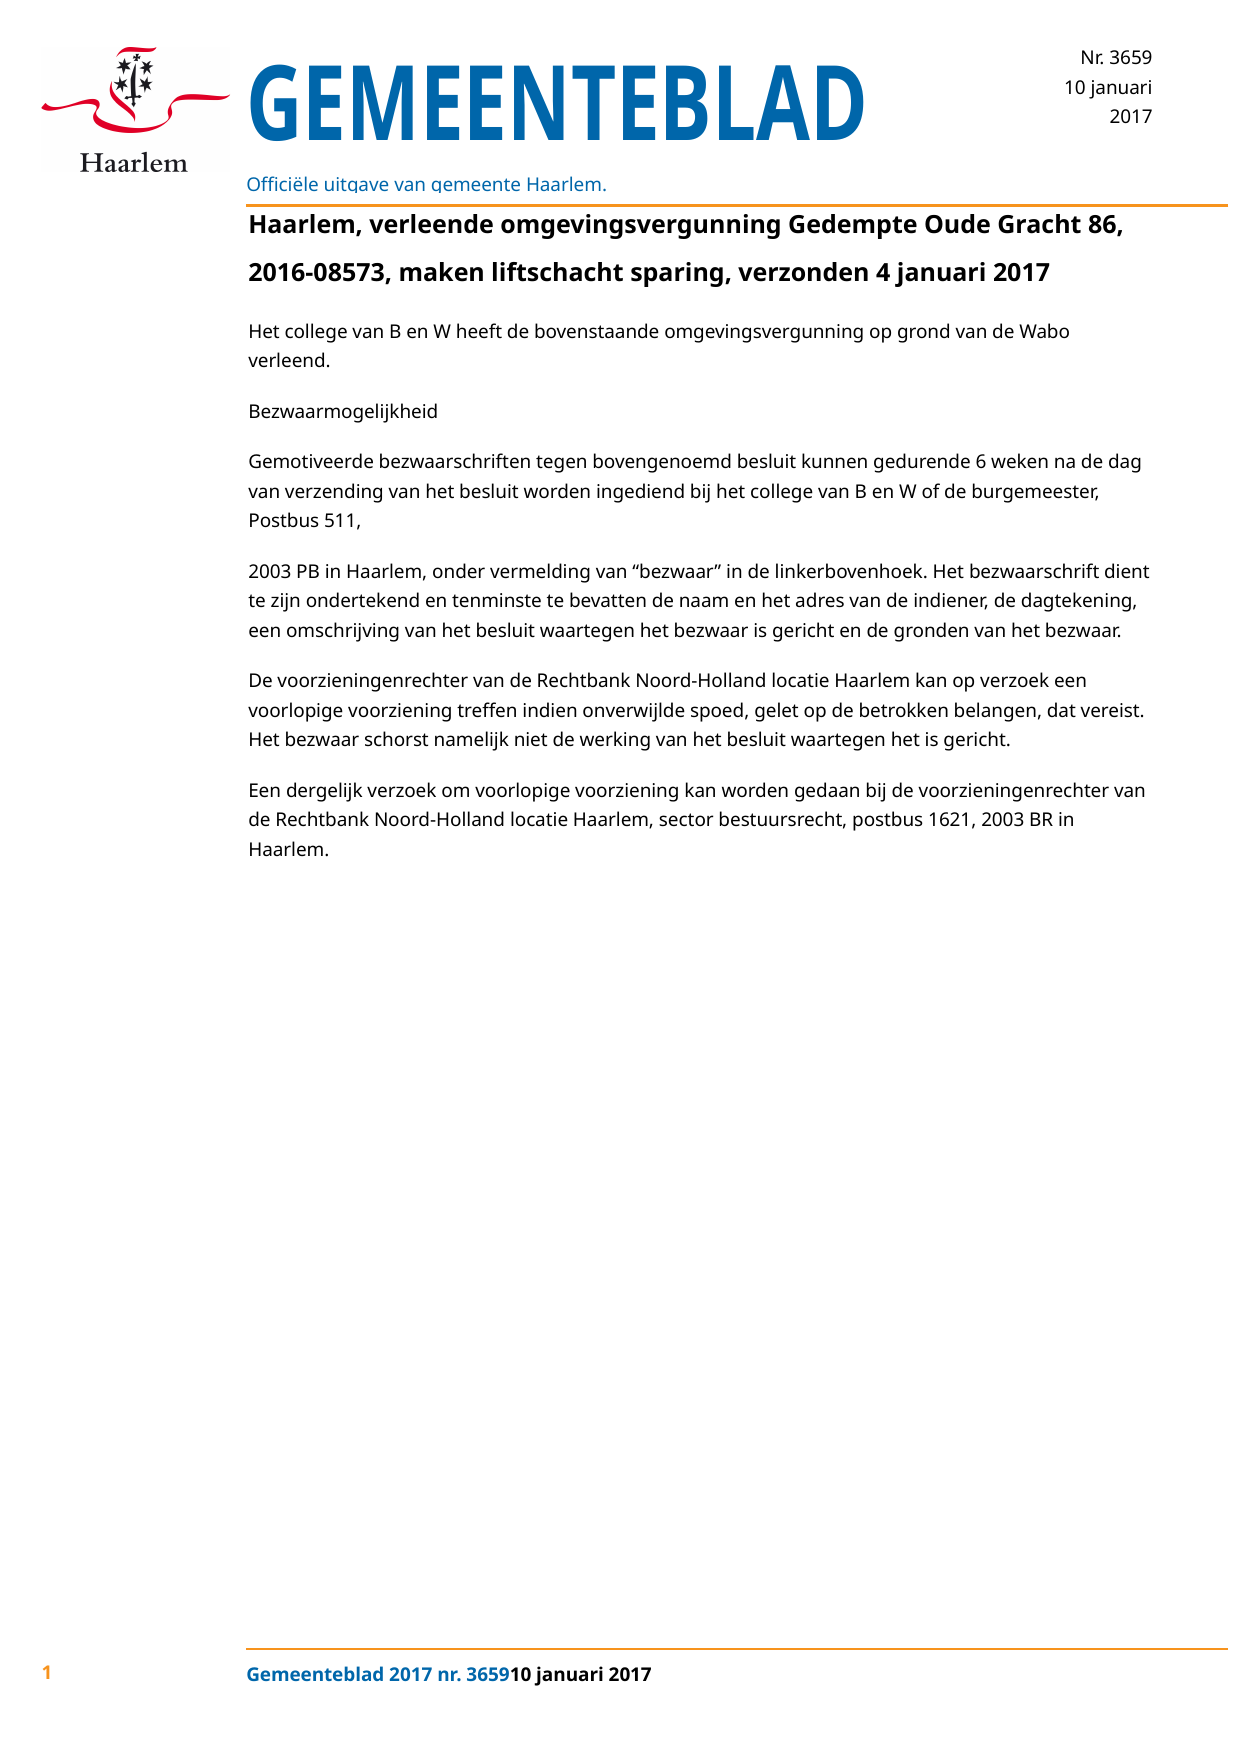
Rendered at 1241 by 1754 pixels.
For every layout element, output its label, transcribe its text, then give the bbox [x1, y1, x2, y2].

text Een dergelijk verzoek om voorlopige voorziening kan worden gedaan bij de voorzieningenrechter van de Rechtbank Noord-Holland locatie Haarlem, sector bestuursrecht, postbus 1621, 2003 BR in Haarlem. [248, 777, 1152, 862]
text Gemotiveerde bezwaarschriften tegen bovengenoemd besluit kunnen gedurende 6 weken na de dag van verzending van het besluit worden ingediend bij het college van B en W of de burgemeester, Postbus 511, [248, 448, 1152, 533]
text Het college van B en W heeft de bovenstaande omgevingsvergunning op grond van de Wabo verleend. [248, 318, 1152, 373]
text 2003 PB in Haarlem, onder vermelding van “bezwaar” in de linkerbovenhoek. Het bezwaarschrift dient te zijn ondertekend en tenminste te bevatten de naam en het adres van de indiener, de dagtekening, een omschrijving van het besluit waartegen het bezwaar is gericht en de gronden van het bezwaar. [248, 558, 1152, 643]
text De voorzieningenrechter van de Rechtbank Noord-Holland locatie Haarlem kan op verzoek een voorlopige voorziening treffen indien onverwijlde spoed, gelet op de betrokken belangen, dat vereist. Het bezwaar schorst namelijk niet de werking van het besluit waartegen het is gericht. [248, 667, 1152, 752]
picture [41, 47, 231, 172]
text Haarlem, verleende omgevingsvergunning Gedempte Oude Gracht 86, 2016-08573, maken liftschacht sparing, verzonden 4 januari 2017 [248, 207, 1152, 288]
text Bezwaarmogelijkheid [248, 398, 1152, 424]
